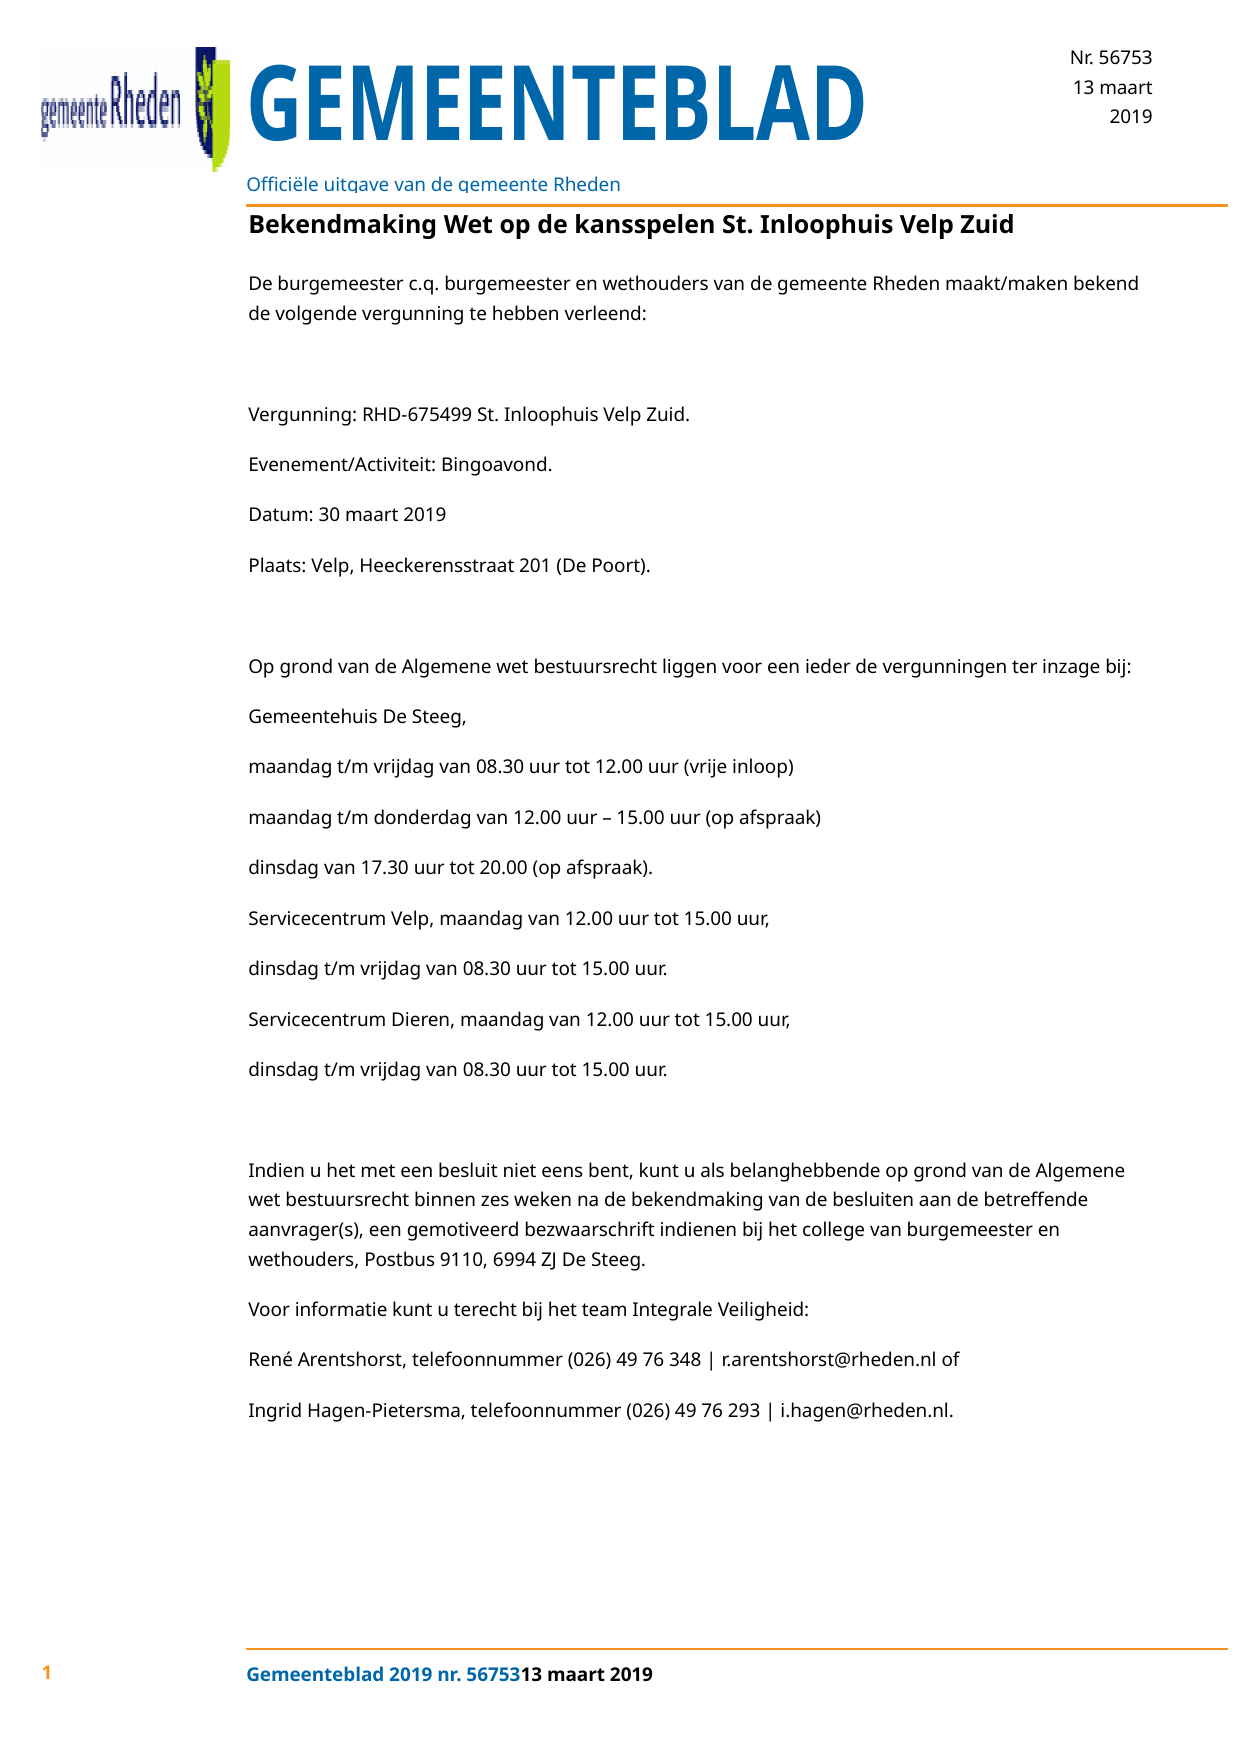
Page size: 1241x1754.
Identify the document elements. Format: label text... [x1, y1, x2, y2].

text Op grond van de Algemene wet bestuursrecht liggen voor een ieder de vergunningen ter inzage bij: [248, 653, 1152, 678]
text dinsdag t/m vrijdag van 08.30 uur tot 15.00 uur. [248, 1056, 1152, 1082]
text Gemeentehuis De Steeg, [248, 703, 1152, 729]
text maandag t/m vrijdag van 08.30 uur tot 12.00 uur (vrije inloop) [248, 754, 1152, 779]
text Voor informatie kunt u terecht bij het team Integrale Veiligheid: [248, 1296, 1152, 1322]
text dinsdag van 17.30 uur tot 20.00 (op afspraak). [248, 854, 1152, 880]
text Plaats: Velp, Heeckerensstraat 201 (De Poort). [248, 552, 1152, 578]
picture [41, 47, 231, 172]
text René Arentshorst, telefoonnummer (026) 49 76 348 | r.arentshorst@rheden.nl of [248, 1347, 1152, 1372]
text Datum: 30 maart 2019 [248, 502, 1152, 527]
text Servicecentrum Velp, maandag van 12.00 uur tot 15.00 uur, [248, 905, 1152, 931]
text maandag t/m donderdag van 12.00 uur – 15.00 uur (op afspraak) [248, 804, 1152, 830]
text Indien u het met een besluit niet eens bent, kunt u als belanghebbende op grond van de Algemene wet bestuursrecht binnen zes weken na de bekendmaking van de besluiten aan de betreffende aanvrager(s), een gemotiveerd bezwaarschrift indienen bij het college van burgemeester en wethouders, Postbus 9110, 6994 ZJ De Steeg. [248, 1157, 1152, 1271]
text dinsdag t/m vrijdag van 08.30 uur tot 15.00 uur. [248, 955, 1152, 981]
text Vergunning: RHD-675499 St. Inloophuis Velp Zuid. [248, 401, 1152, 426]
text De burgemeester c.q. burgemeester en wethouders van de gemeente Rheden maakt/maken bekend de volgende vergunning te hebben verleend: [248, 270, 1152, 326]
text Bekendmaking Wet op de kansspelen St. Inloophuis Velp Zuid [248, 207, 1152, 241]
text Ingrid Hagen-Pietersma, telefoonnummer (026) 49 76 293 | i.hagen@rheden.nl. [248, 1397, 1152, 1423]
text Evenement/Activiteit: Bingoavond. [248, 451, 1152, 477]
text Servicecentrum Dieren, maandag van 12.00 uur tot 15.00 uur, [248, 1006, 1152, 1031]
